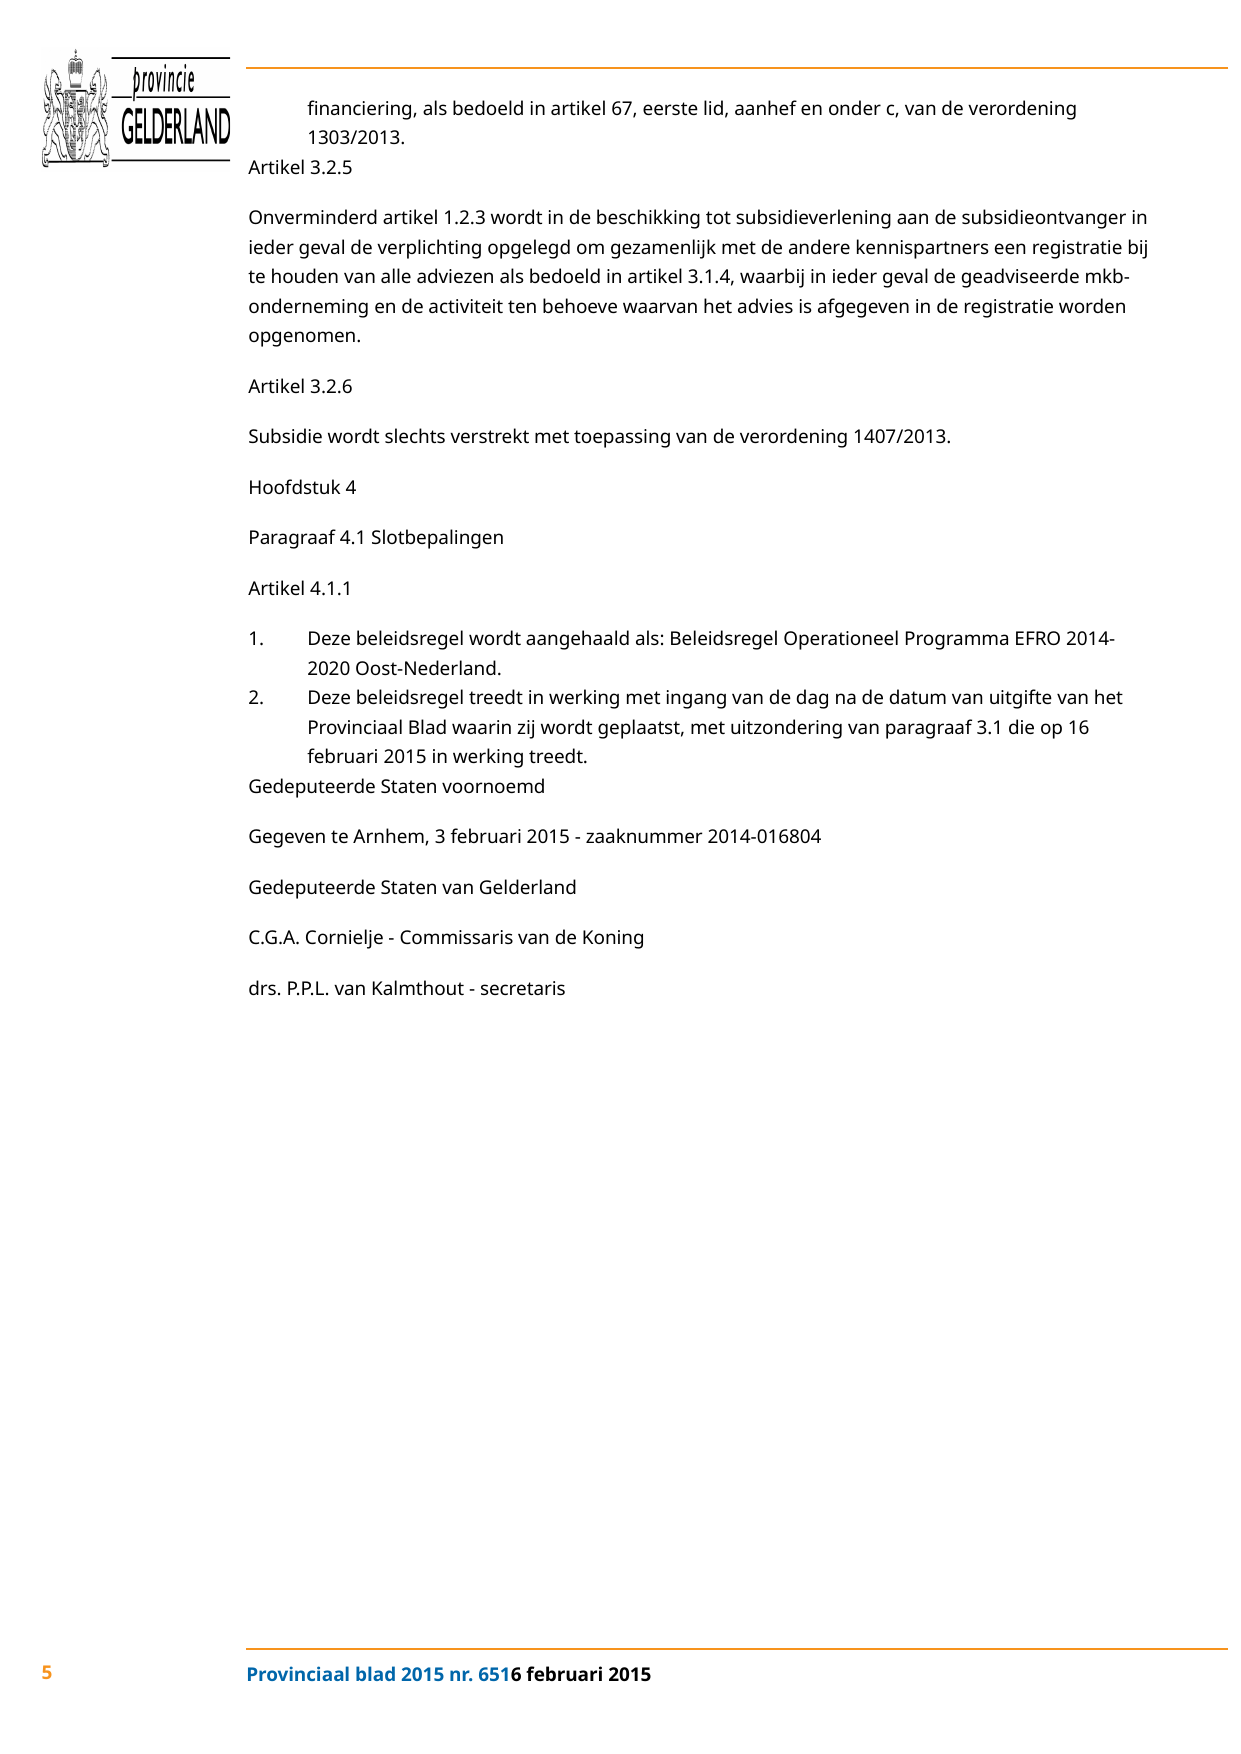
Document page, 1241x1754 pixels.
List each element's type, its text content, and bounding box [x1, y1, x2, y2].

list Deze beleidsregel wordt aangehaald als: Beleidsregel Operationeel Programma EFRO 2014-2020 Oost-Nederland. [248, 625, 1152, 681]
list Deze beleidsregel treedt in werking met ingang van de dag na de datum van uitgifte van het Provinciaal Blad waarin zij wordt geplaatst, met uitzondering van paragraaf 3.1 die op 16 februari 2015 in werking treedt. [248, 684, 1152, 769]
text drs. P.P.L. van Kalmthout - secretaris [248, 975, 1152, 1001]
text Gedeputeerde Staten voornoemd [248, 773, 1152, 799]
text Artikel 4.1.1 [248, 575, 1152, 601]
text Gegeven te Arnhem, 3 februari 2015 - zaaknummer 2014-016804 [248, 823, 1152, 849]
text Paragraaf 4.1 Slotbepalingen [248, 524, 1152, 550]
text Artikel 3.2.5 [248, 154, 1152, 180]
list financiering, als bedoeld in artikel 67, eerste lid, aanhef en onder c, van de verordening 1303/2013. [248, 95, 1152, 150]
text Hoofdstuk 4 [248, 474, 1152, 500]
text Subsidie wordt slechts verstrekt met toepassing van de verordening 1407/2013. [248, 423, 1152, 449]
text Onverminderd artikel 1.2.3 wordt in de beschikking tot subsidieverlening aan de subsidieontvanger in ieder geval de verplichting opgelegd om gezamenlijk met de andere kennispartners een registratie bij te houden van alle adviezen als bedoeld in artikel 3.1.4, waarbij in ieder geval de geadviseerde mkb-onderneming en de activiteit ten behoeve waarvan het advies is afgegeven in de registratie worden opgenomen. [248, 204, 1152, 348]
text Artikel 3.2.6 [248, 373, 1152, 399]
text Gedeputeerde Staten van Gelderland [248, 874, 1152, 900]
picture [41, 47, 231, 172]
text C.G.A. Cornielje - Commissaris van de Koning [248, 924, 1152, 950]
